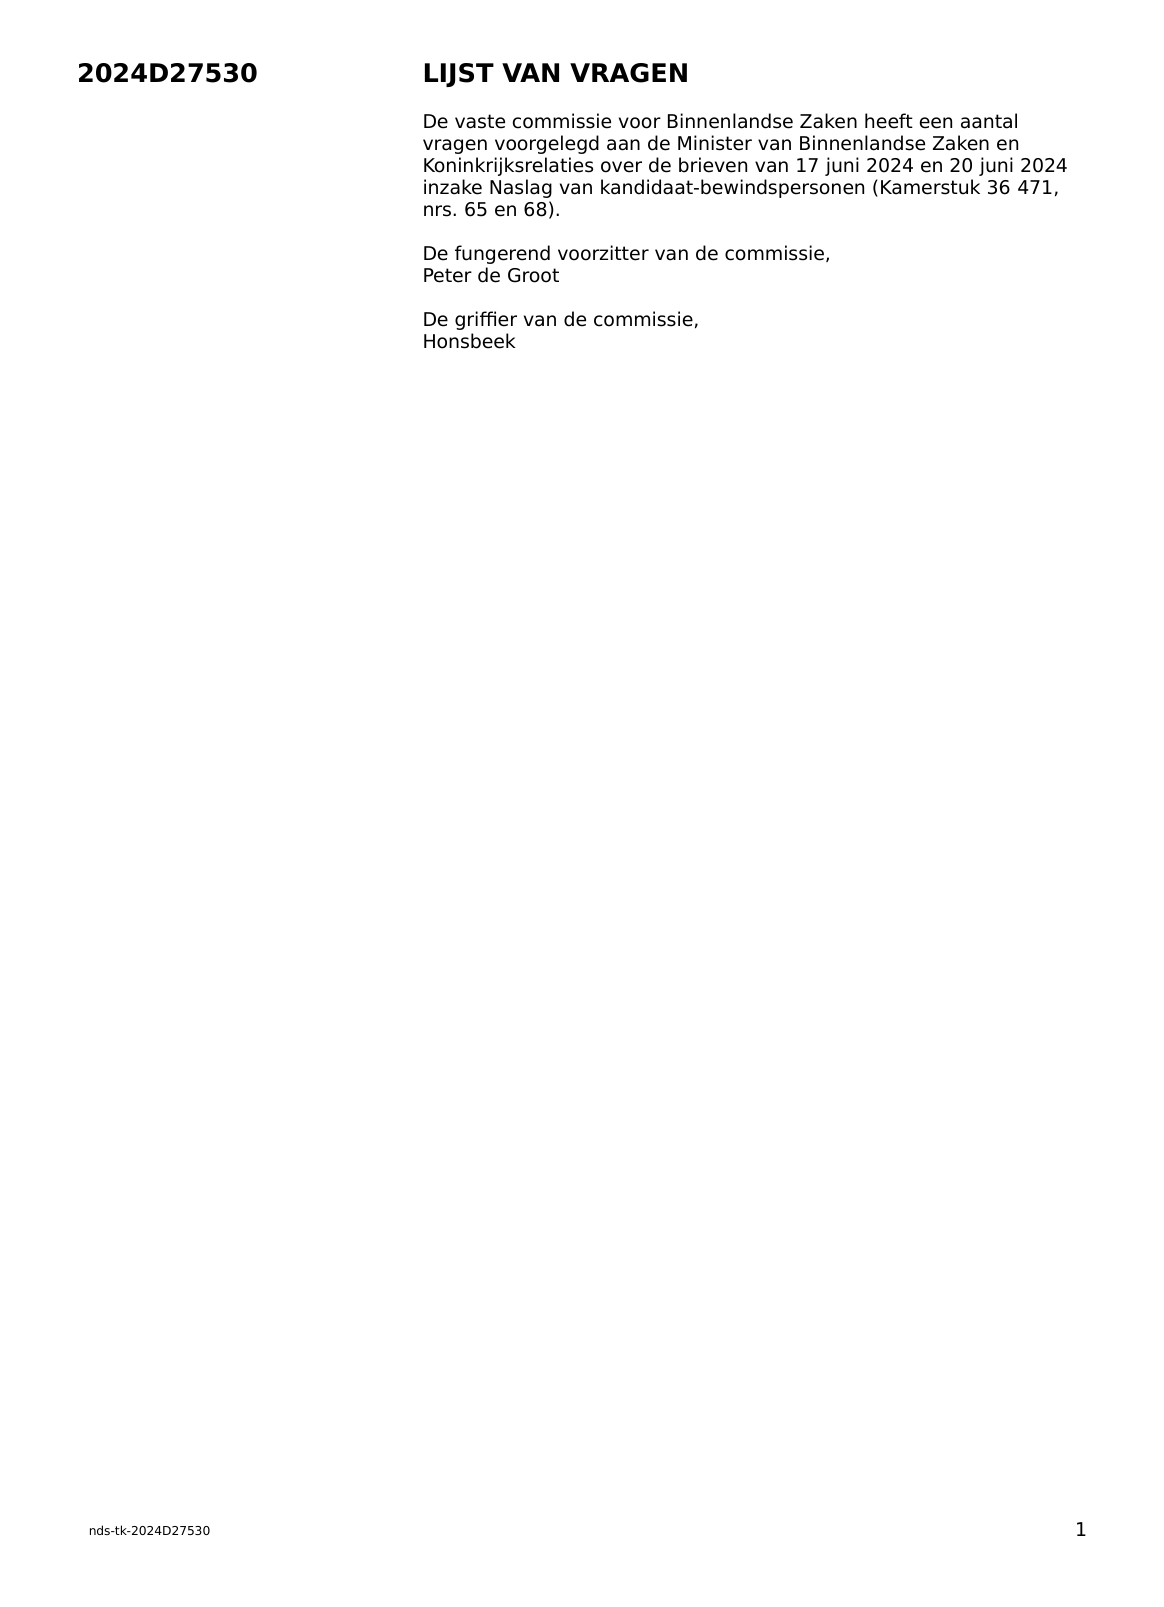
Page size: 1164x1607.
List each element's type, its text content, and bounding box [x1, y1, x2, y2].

text Honsbeek [422, 331, 1087, 353]
text 2024D27530 LIJST VAN VRAGEN [77, 59, 1087, 89]
text De fungerend voorzitter van de commissie, [422, 243, 1087, 265]
text nds-tk-2024D27530 [88, 1524, 323, 1538]
text De vaste commissie voor Binnenlandse Zaken heeft een aantal vragen voorgelegd aan de Minister van Binnenlandse Zaken en Koninkrijksrelaties over de brieven van 17 juni 2024 en 20 juni 2024 inzake Naslag van kandidaat-bewindspersonen (Kamerstuk 36 471, nrs. 65 en 68). [422, 111, 1087, 221]
text De griffier van de commissie, [422, 309, 1087, 331]
text Peter de Groot [422, 265, 1087, 287]
